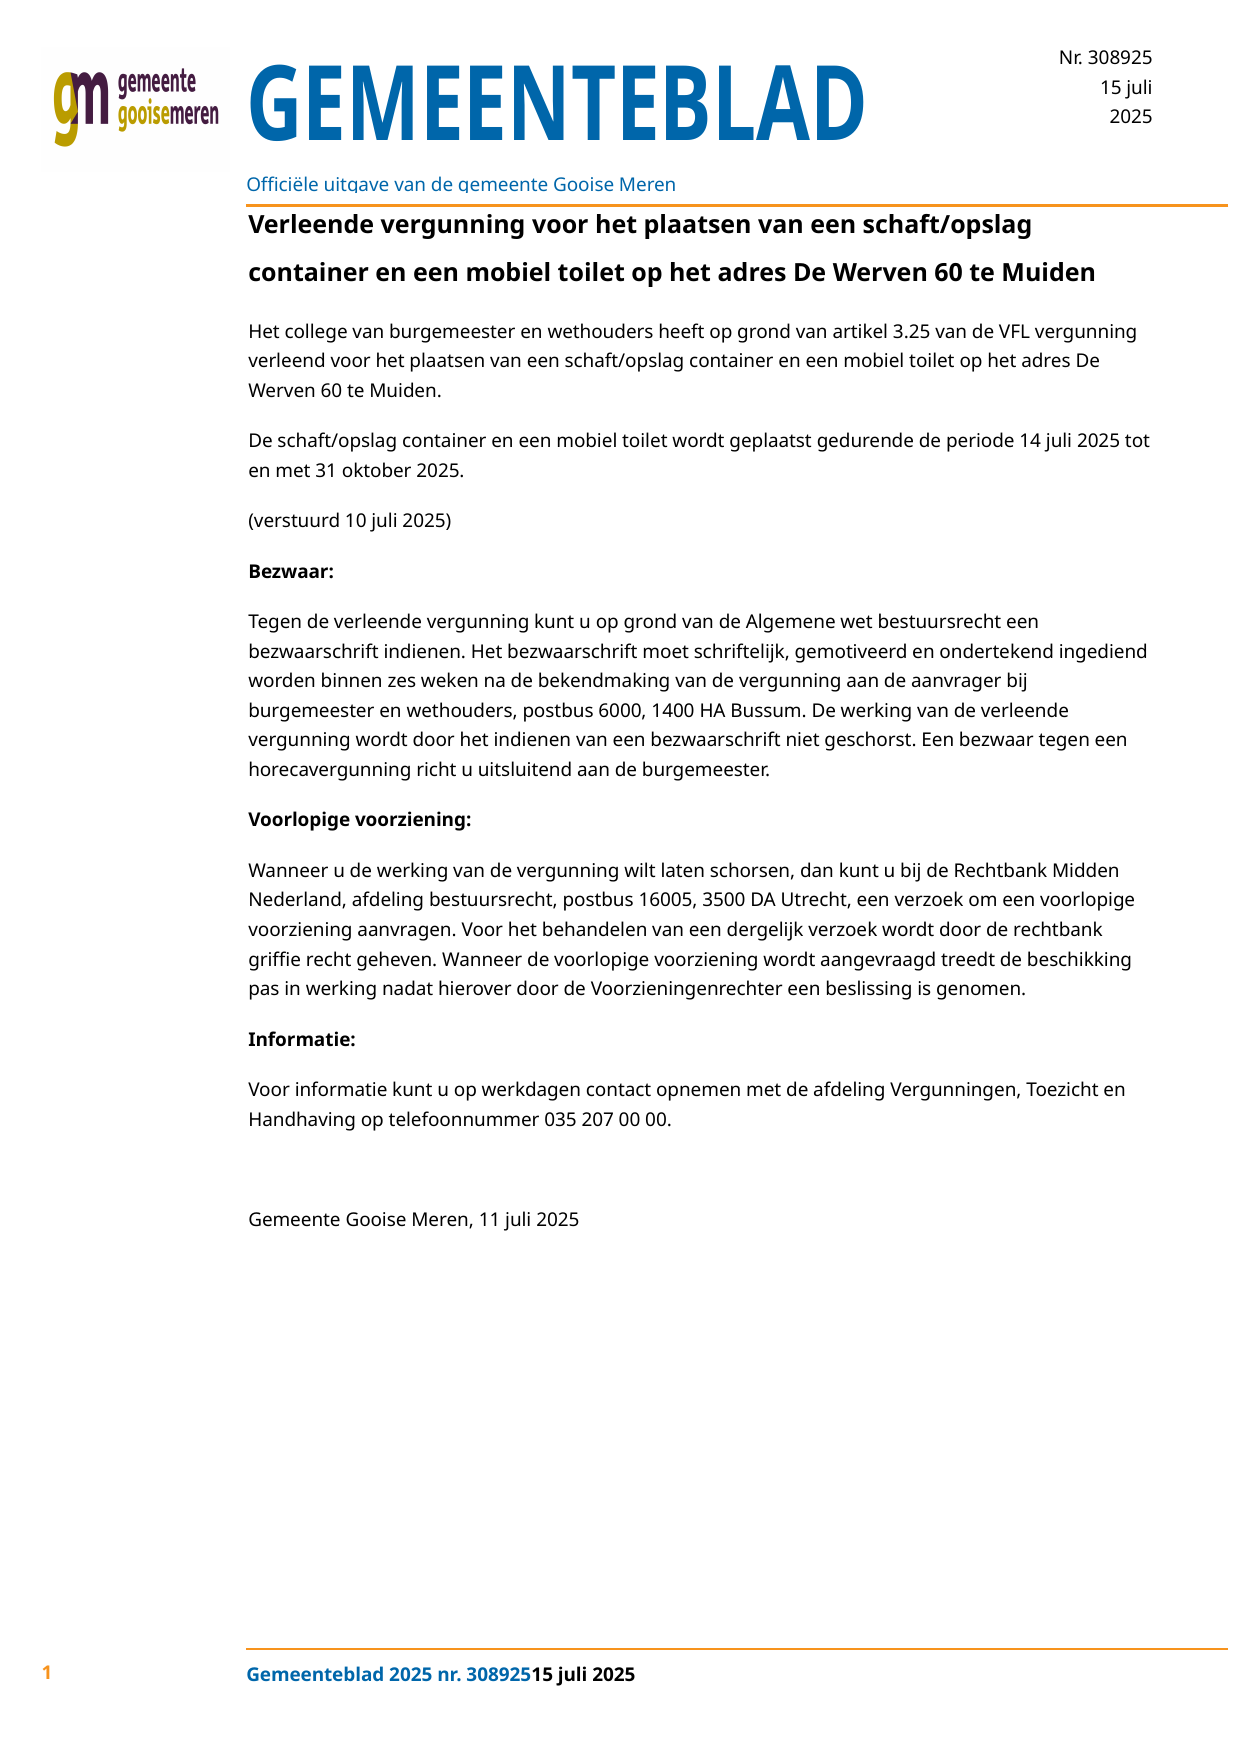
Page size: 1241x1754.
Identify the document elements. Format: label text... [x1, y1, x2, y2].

picture [41, 47, 231, 172]
text Voorlopige voorziening: [248, 807, 1152, 832]
text Gemeente Gooise Meren, 11 juli 2025 [248, 1207, 1152, 1232]
text (verstuurd 10 juli 2025) [248, 507, 1152, 533]
text Bezwaar: [248, 558, 1152, 584]
text Informatie: [248, 1026, 1152, 1052]
text De schaft/opslag container en een mobiel toilet wordt geplaatst gedurende de periode 14 juli 2025 tot en met 31 oktober 2025. [248, 427, 1152, 483]
text Tegen de verleende vergunning kunt u op grond van de Algemene wet bestuursrecht een bezwaarschrift indienen. Het bezwaarschrift moet schriftelijk, gemotiveerd en ondertekend ingediend worden binnen zes weken na de bekendmaking van de vergunning aan de aanvrager bij burgemeester en wethouders, postbus 6000, 1400 HA Bussum. De werking van de verleende vergunning wordt door het indienen van een bezwaarschrift niet geschorst. Een bezwaar tegen een horecavergunning richt u uitsluitend aan de burgemeester. [248, 608, 1152, 782]
text Voor informatie kunt u op werkdagen contact opnemen met de afdeling Vergunningen, Toezicht en Handhaving op telefoonnummer 035 207 00 00. [248, 1076, 1152, 1132]
text Wanneer u de werking van de vergunning wilt laten schorsen, dan kunt u bij de Rechtbank Midden Nederland, afdeling bestuursrecht, postbus 16005, 3500 DA Utrecht, een verzoek om een voorlopige voorziening aanvragen. Voor het behandelen van een dergelijk verzoek wordt door de rechtbank griffie recht geheven. Wanneer de voorlopige voorziening wordt aangevraagd treedt de beschikking pas in werking nadat hierover door de Voorzieningenrechter een beslissing is genomen. [248, 857, 1152, 1001]
text Verleende vergunning voor het plaatsen van een schaft/opslag container en een mobiel toilet op het adres De Werven 60 te Muiden [248, 207, 1152, 288]
text Het college van burgemeester en wethouders heeft op grond van artikel 3.25 van de VFL vergunning verleend voor het plaatsen van een schaft/opslag container en een mobiel toilet op het adres De Werven 60 te Muiden. [248, 318, 1152, 403]
